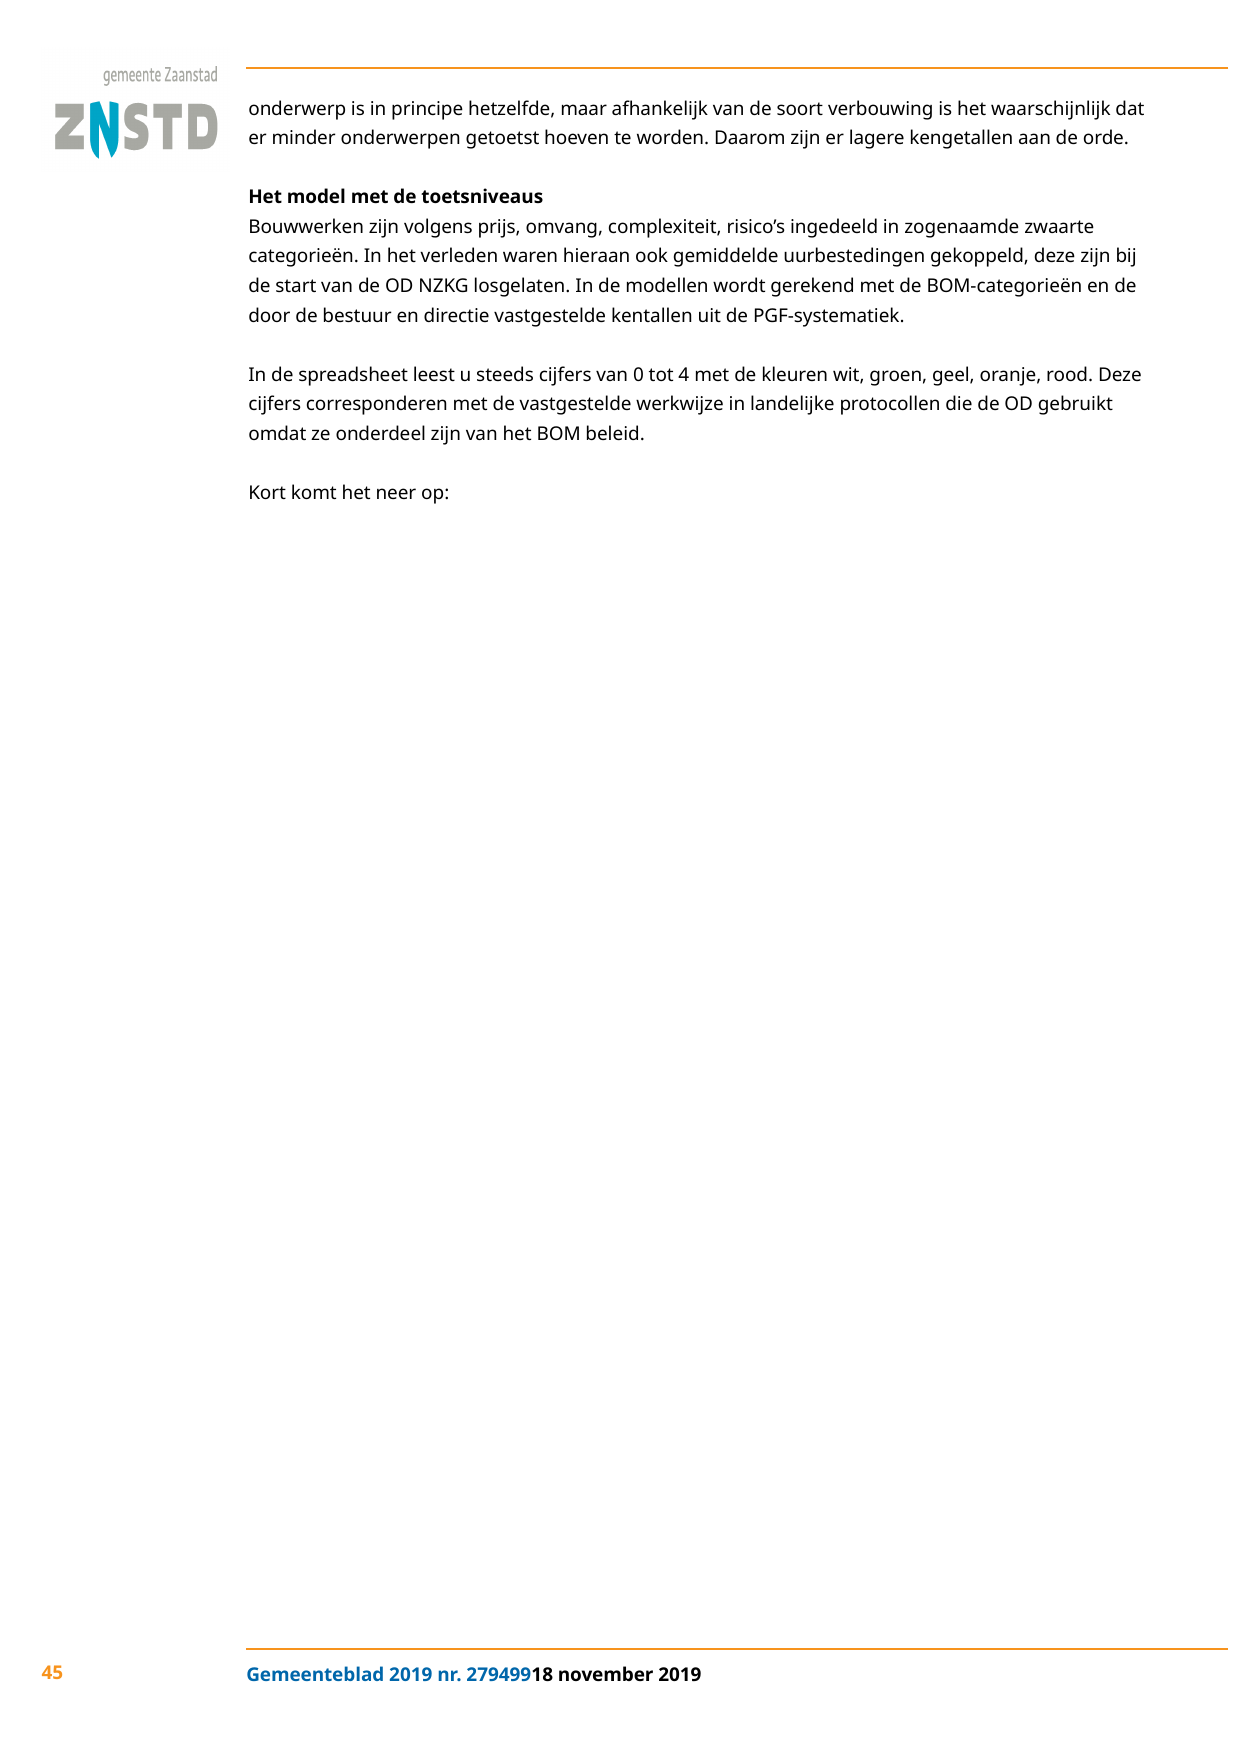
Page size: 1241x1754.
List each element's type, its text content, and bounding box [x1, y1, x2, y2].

text Kort komt het neer op: [248, 479, 1152, 505]
picture [41, 47, 231, 172]
text Het model met de toetsniveaus [248, 183, 1152, 209]
text In de spreadsheet leest u steeds cijfers van 0 tot 4 met de kleuren wit, groen, geel, oranje, rood. Deze cijfers corresponderen met de vastgestelde werkwijze in landelijke protocollen die de OD gebruikt omdat ze onderdeel zijn van het BOM beleid. [248, 361, 1152, 446]
text Bouwwerken zijn volgens prijs, omvang, complexiteit, risico’s ingedeeld in zogenaamde zwaarte categorieën. In het verleden waren hieraan ook gemiddelde uurbestedingen gekoppeld, deze zijn bij de start van de OD NZKG losgelaten. In de modellen wordt gerekend met de BOM-categorieën en de door de bestuur en directie vastgestelde kentallen uit de PGF-systematiek. [248, 213, 1152, 328]
text onderwerp is in principe hetzelfde, maar afhankelijk van de soort verbouwing is het waarschijnlijk dat er minder onderwerpen getoetst hoeven te worden. Daarom zijn er lagere kengetallen aan de orde. [248, 95, 1152, 150]
